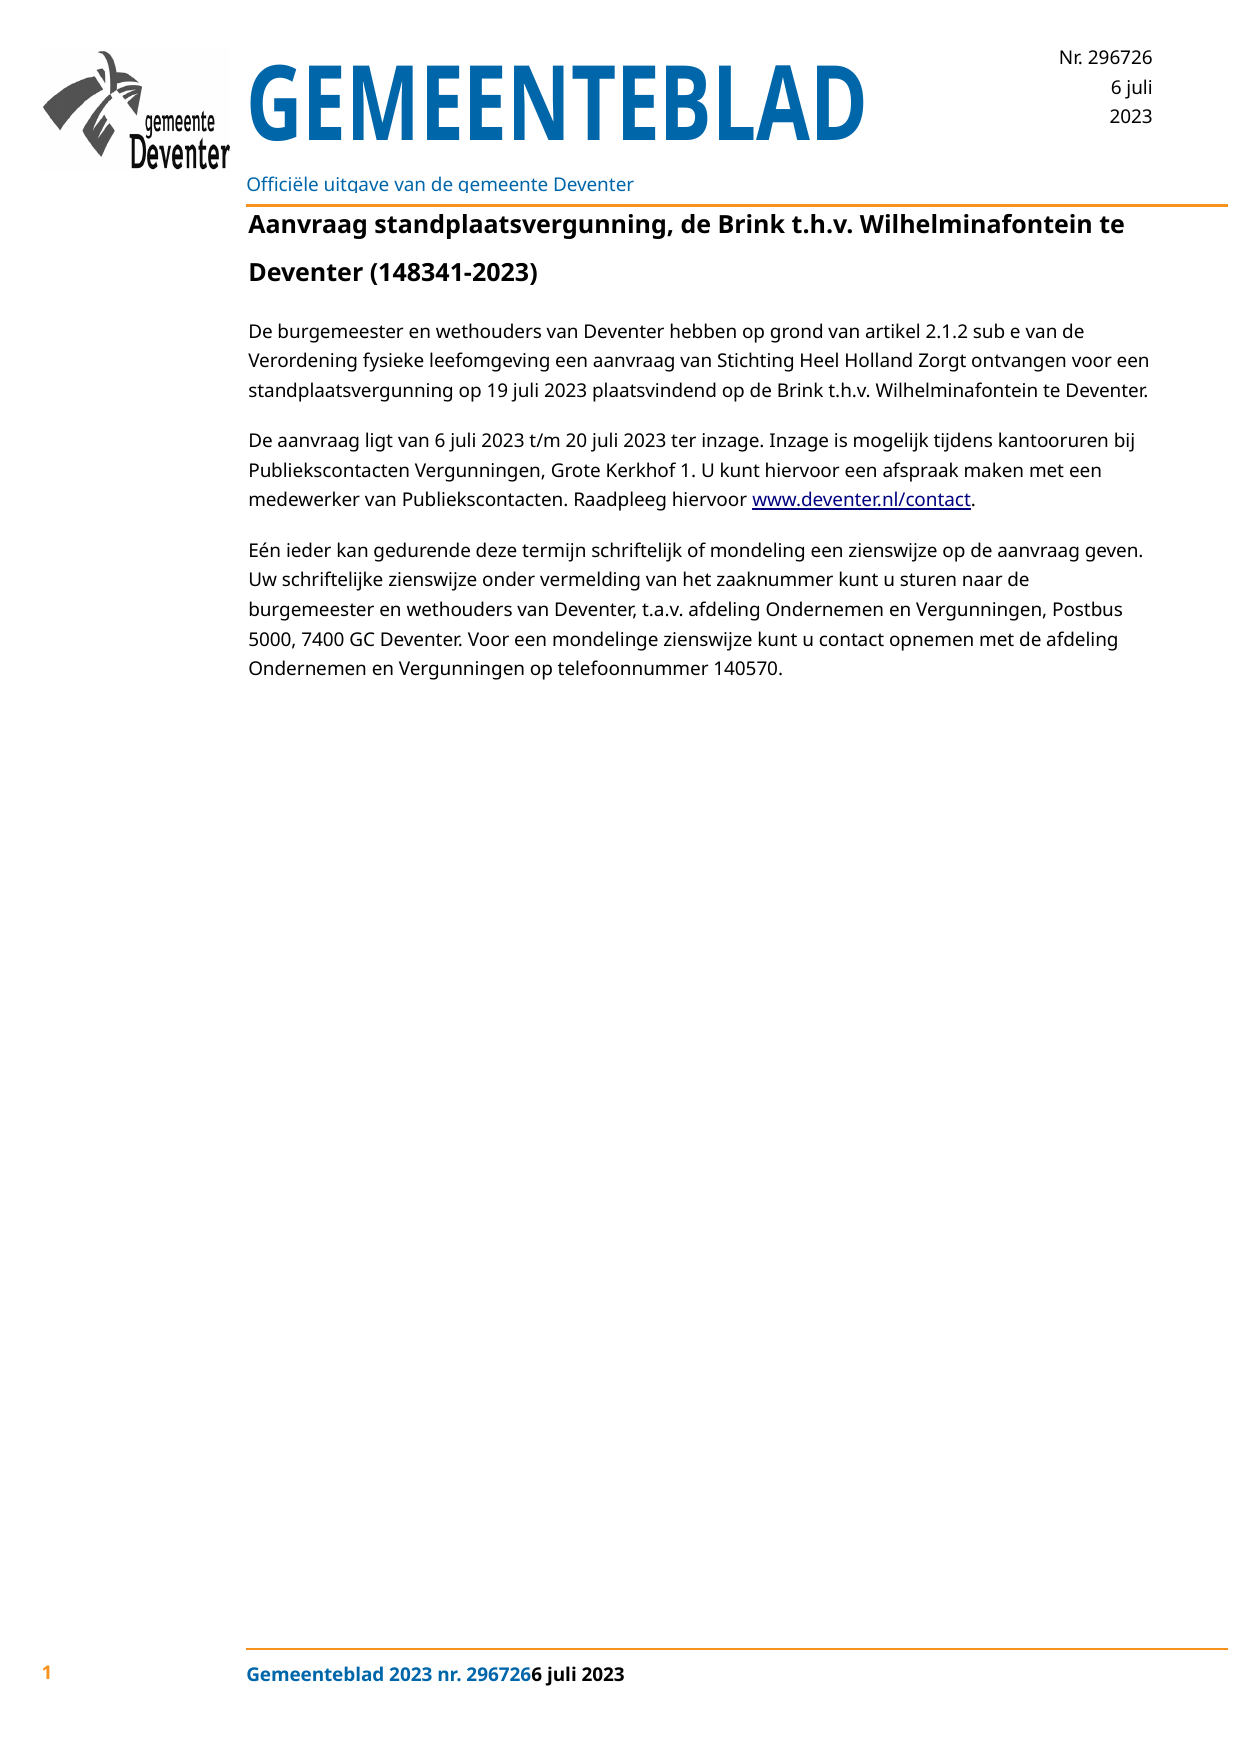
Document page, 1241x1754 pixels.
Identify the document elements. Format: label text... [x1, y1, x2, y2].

text Aanvraag standplaatsvergunning, de Brink t.h.v. Wilhelminafontein te Deventer (148341-2023) [248, 207, 1152, 288]
text Eén ieder kan gedurende deze termijn schriftelijk of mondeling een zienswijze op de aanvraag geven. Uw schriftelijke zienswijze onder vermelding van het zaaknummer kunt u sturen naar de burgemeester en wethouders van Deventer, t.a.v. afdeling Ondernemen en Vergunningen, Postbus 5000, 7400 GC Deventer. Voor een mondelinge zienswijze kunt u contact opnemen met de afdeling Ondernemen en Vergunningen op telefoonnummer 140570. [248, 537, 1152, 681]
text De burgemeester en wethouders van Deventer hebben op grond van artikel 2.1.2 sub e van de Verordening fysieke leefomgeving een aanvraag van Stichting Heel Holland Zorgt ontvangen voor een standplaatsvergunning op 19 juli 2023 plaatsvindend op de Brink t.h.v. Wilhelminafontein te Deventer. [248, 318, 1152, 403]
text De aanvraag ligt van 6 juli 2023 t/m 20 juli 2023 ter inzage. Inzage is mogelijk tijdens kantooruren bij Publiekscontacten Vergunningen, Grote Kerkhof 1. U kunt hiervoor een afspraak maken met een medewerker van Publiekscontacten. Raadpleeg hiervoor www.deventer.nl/contact. [248, 427, 1152, 512]
picture [41, 47, 231, 172]
